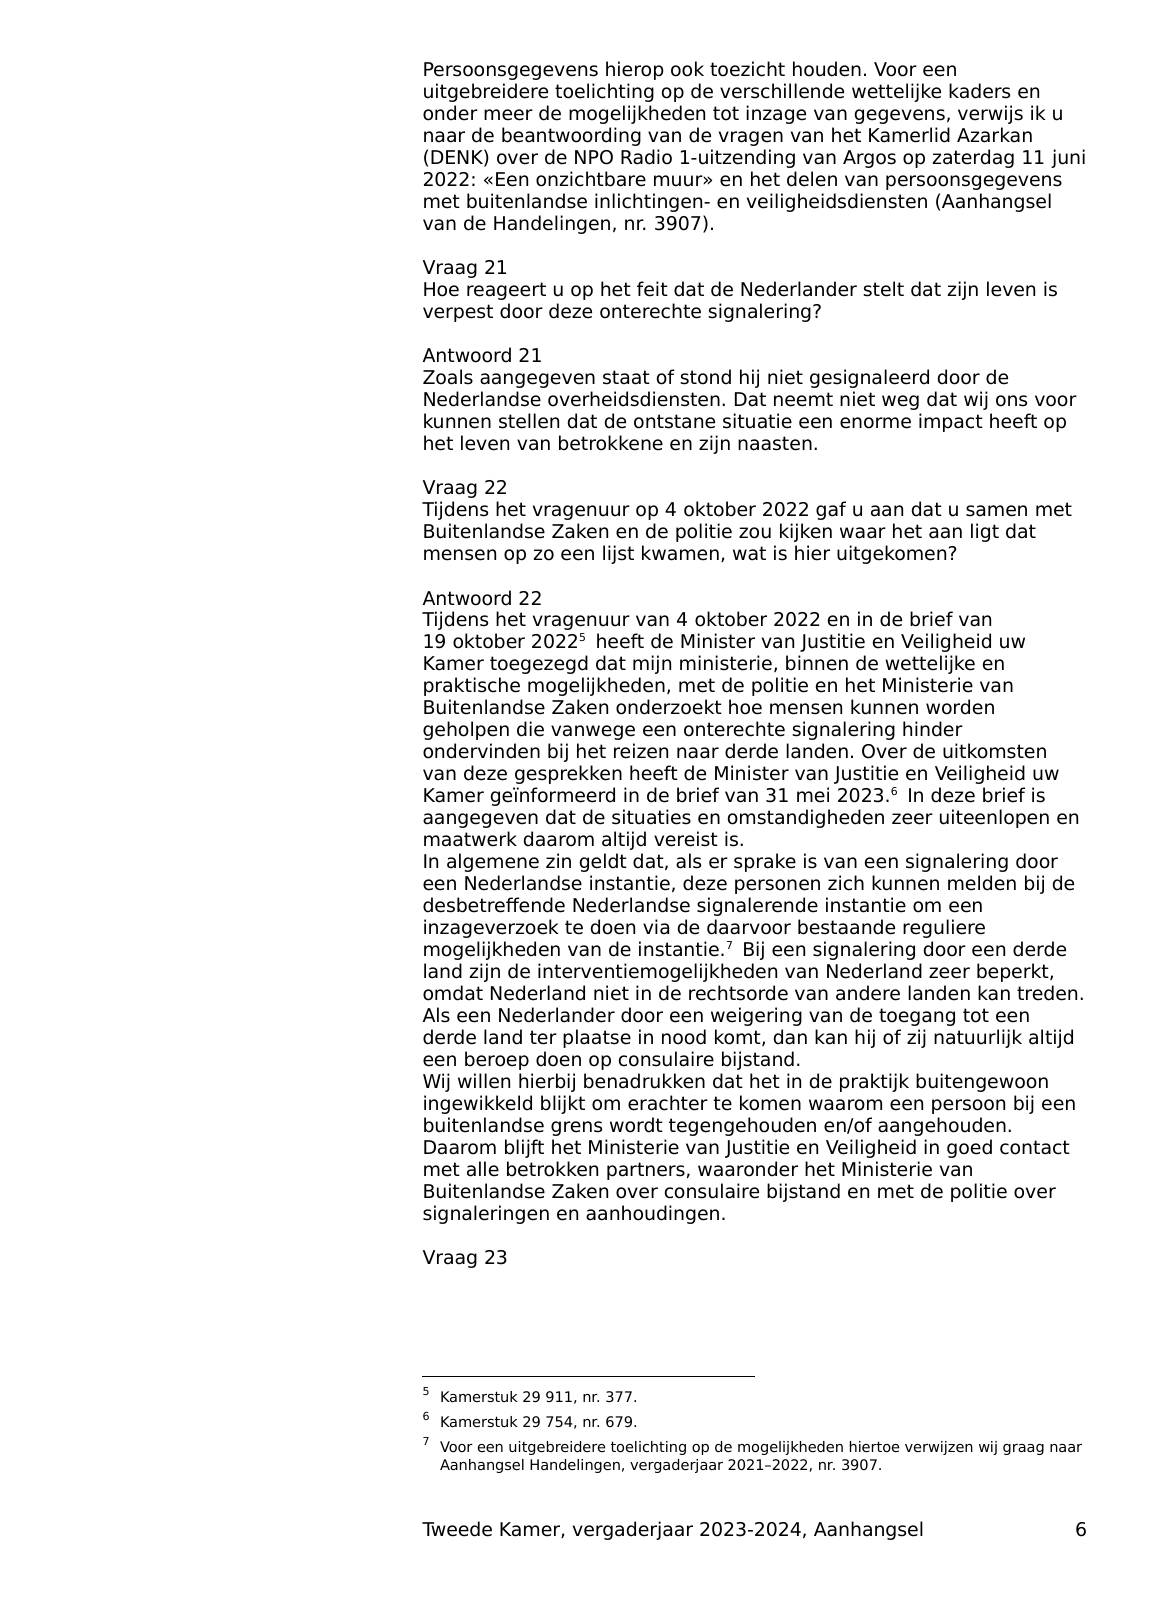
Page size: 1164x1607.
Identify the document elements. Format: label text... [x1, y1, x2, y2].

text Tijdens het vragenuur van 4 oktober 2022 en in de brief van 19 oktober 2022 heeft de Minister van Justitie en Veiligheid uw Kamer toegezegd dat mijn ministerie, binnen de wettelijke en praktische mogelijkheden, met de politie en het Ministerie van Buitenlandse Zaken onderzoekt hoe mensen kunnen worden geholpen die vanwege een onterechte signalering hinder ondervinden bij het reizen naar derde landen. Over de uitkomsten van deze gesprekken heeft de Minister van Justitie en Veiligheid uw Kamer geïnformeerd in de brief van 31 mei 2023. In deze brief is aangegeven dat de situaties en omstandigheden zeer uiteenlopen en maatwerk daarom altijd vereist is. [422, 609, 1087, 851]
text Vraag 21 [422, 257, 1087, 279]
text Vraag 23 [422, 1247, 1087, 1269]
text Wij willen hierbij benadrukken dat het in de praktijk buitengewoon ingewikkeld blijkt om erachter te komen waarom een persoon bij een buitenlandse grens wordt tegengehouden en/of aangehouden. Daarom blijft het Ministerie van Justitie en Veiligheid in goed contact met alle betrokken partners, waaronder het Ministerie van Buitenlandse Zaken over consulaire bijstand en met de politie over signaleringen en aanhoudingen. [422, 1071, 1087, 1225]
text Kamerstuk 29 754, nr. 679. [422, 1410, 1087, 1432]
text Antwoord 22 [422, 587, 1087, 609]
text Antwoord 21 [422, 345, 1087, 367]
text Vraag 22 [422, 477, 1087, 499]
text In algemene zin geldt dat, als er sprake is van een signalering door een Nederlandse instantie, deze personen zich kunnen melden bij de desbetreffende Nederlandse signalerende instantie om een inzageverzoek te doen via de daarvoor bestaande reguliere mogelijkheden van de instantie. Bij een signalering door een derde land zijn de interventiemogelijkheden van Nederland zeer beperkt, omdat Nederland niet in de rechtsorde van andere landen kan treden. Als een Nederlander door een weigering van de toegang tot een derde land ter plaatse in nood komt, dan kan hij of zij natuurlijk altijd een beroep doen op consulaire bijstand. [422, 851, 1087, 1071]
text Kamerstuk 29 911, nr. 377. [422, 1385, 1087, 1407]
text Voor een uitgebreidere toelichting op de mogelijkheden hiertoe verwijzen wij graag naar Aanhangsel Handelingen, vergaderjaar 2021–2022, nr. 3907. [422, 1435, 1087, 1474]
text Hoe reageert u op het feit dat de Nederlander stelt dat zijn leven is verpest door deze onterechte signalering? [422, 279, 1087, 323]
text Persoonsgegevens hierop ook toezicht houden. Voor een uitgebreidere toelichting op de verschillende wettelijke kaders en onder meer de mogelijkheden tot inzage van gegevens, verwijs ik u naar de beantwoording van de vragen van het Kamerlid Azarkan (DENK) over de NPO Radio 1-uitzending van Argos op zaterdag 11 juni 2022: «Een onzichtbare muur» en het delen van persoonsgegevens met buitenlandse inlichtingen- en veiligheidsdiensten (Aanhangsel van de Handelingen, nr. 3907). [422, 59, 1087, 235]
text Zoals aangegeven staat of stond hij niet gesignaleerd door de Nederlandse overheidsdiensten. Dat neemt niet weg dat wij ons voor kunnen stellen dat de ontstane situatie een enorme impact heeft op het leven van betrokkene en zijn naasten. [422, 367, 1087, 455]
text Tijdens het vragenuur op 4 oktober 2022 gaf u aan dat u samen met Buitenlandse Zaken en de politie zou kijken waar het aan ligt dat mensen op zo een lijst kwamen, wat is hier uitgekomen? [422, 499, 1087, 565]
